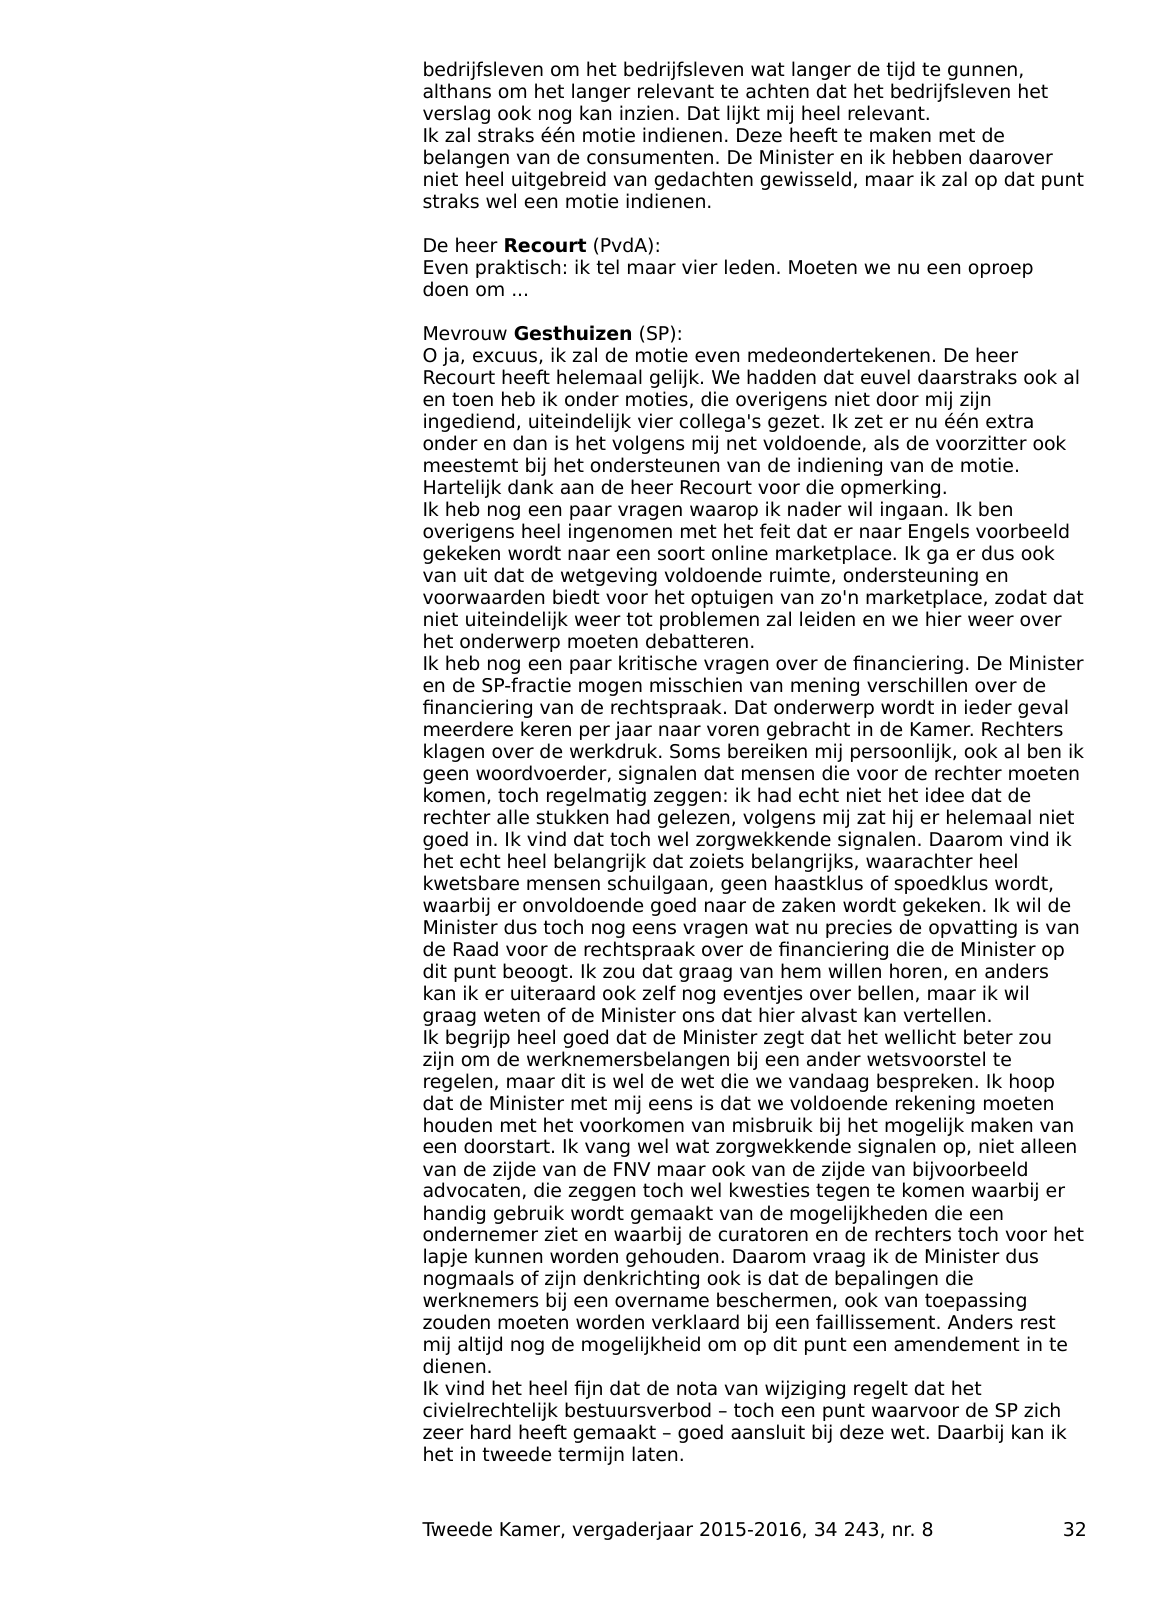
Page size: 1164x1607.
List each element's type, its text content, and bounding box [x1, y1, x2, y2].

text Even praktisch: ik tel maar vier leden. Moeten we nu een oproep doen om ... [422, 257, 1087, 301]
text Ik zal straks één motie indienen. Deze heeft te maken met de belangen van de consumenten. De Minister en ik hebben daarover niet heel uitgebreid van gedachten gewisseld, maar ik zal op dat punt straks wel een motie indienen. [422, 125, 1087, 213]
text O ja, excuus, ik zal de motie even medeondertekenen. De heer Recourt heeft helemaal gelijk. We hadden dat euvel daarstraks ook al en toen heb ik onder moties, die overigens niet door mij zijn ingediend, uiteindelijk vier collega's gezet. Ik zet er nu één extra onder en dan is het volgens mij net voldoende, als de voorzitter ook meestemt bij het ondersteunen van de indiening van de motie. Hartelijk dank aan de heer Recourt voor die opmerking. [422, 345, 1087, 499]
text Mevrouw Gesthuizen (SP): [422, 323, 1087, 345]
text Ik heb nog een paar kritische vragen over de financiering. De Minister en de SP-fractie mogen misschien van mening verschillen over de financiering van de rechtspraak. Dat onderwerp wordt in ieder geval meerdere keren per jaar naar voren gebracht in de Kamer. Rechters klagen over de werkdruk. Soms bereiken mij persoonlijk, ook al ben ik geen woordvoerder, signalen dat mensen die voor de rechter moeten komen, toch regelmatig zeggen: ik had echt niet het idee dat de rechter alle stukken had gelezen, volgens mij zat hij er helemaal niet goed in. Ik vind dat toch wel zorgwekkende signalen. Daarom vind ik het echt heel belangrijk dat zoiets belangrijks, waarachter heel kwetsbare mensen schuilgaan, geen haastklus of spoedklus wordt, waarbij er onvoldoende goed naar de zaken wordt gekeken. Ik wil de Minister dus toch nog eens vragen wat nu precies de opvatting is van de Raad voor de rechtspraak over de financiering die de Minister op dit punt beoogt. Ik zou dat graag van hem willen horen, en anders kan ik er uiteraard ook zelf nog eventjes over bellen, maar ik wil graag weten of de Minister ons dat hier alvast kan vertellen. [422, 653, 1087, 1027]
text Ik heb nog een paar vragen waarop ik nader wil ingaan. Ik ben overigens heel ingenomen met het feit dat er naar Engels voorbeeld gekeken wordt naar een soort online marketplace. Ik ga er dus ook van uit dat de wetgeving voldoende ruimte, ondersteuning en voorwaarden biedt voor het optuigen van zo'n marketplace, zodat dat niet uiteindelijk weer tot problemen zal leiden en we hier weer over het onderwerp moeten debatteren. [422, 499, 1087, 653]
text De heer Recourt (PvdA): [422, 235, 1087, 257]
text Ik begrijp heel goed dat de Minister zegt dat het wellicht beter zou zijn om de werknemersbelangen bij een ander wetsvoorstel te regelen, maar dit is wel de wet die we vandaag bespreken. Ik hoop dat de Minister met mij eens is dat we voldoende rekening moeten houden met het voorkomen van misbruik bij het mogelijk maken van een doorstart. Ik vang wel wat zorgwekkende signalen op, niet alleen van de zijde van de FNV maar ook van de zijde van bijvoorbeeld advocaten, die zeggen toch wel kwesties tegen te komen waarbij er handig gebruik wordt gemaakt van de mogelijkheden die een ondernemer ziet en waarbij de curatoren en de rechters toch voor het lapje kunnen worden gehouden. Daarom vraag ik de Minister dus nogmaals of zijn denkrichting ook is dat de bepalingen die werknemers bij een overname beschermen, ook van toepassing zouden moeten worden verklaard bij een faillissement. Anders rest mij altijd nog de mogelijkheid om op dit punt een amendement in te dienen. [422, 1027, 1087, 1378]
text bedrijfsleven om het bedrijfsleven wat langer de tijd te gunnen, althans om het langer relevant te achten dat het bedrijfsleven het verslag ook nog kan inzien. Dat lijkt mij heel relevant. [422, 59, 1087, 125]
text Ik vind het heel fijn dat de nota van wijziging regelt dat het civielrechtelijk bestuursverbod – toch een punt waarvoor de SP zich zeer hard heeft gemaakt – goed aansluit bij deze wet. Daarbij kan ik het in tweede termijn laten. [422, 1378, 1087, 1466]
